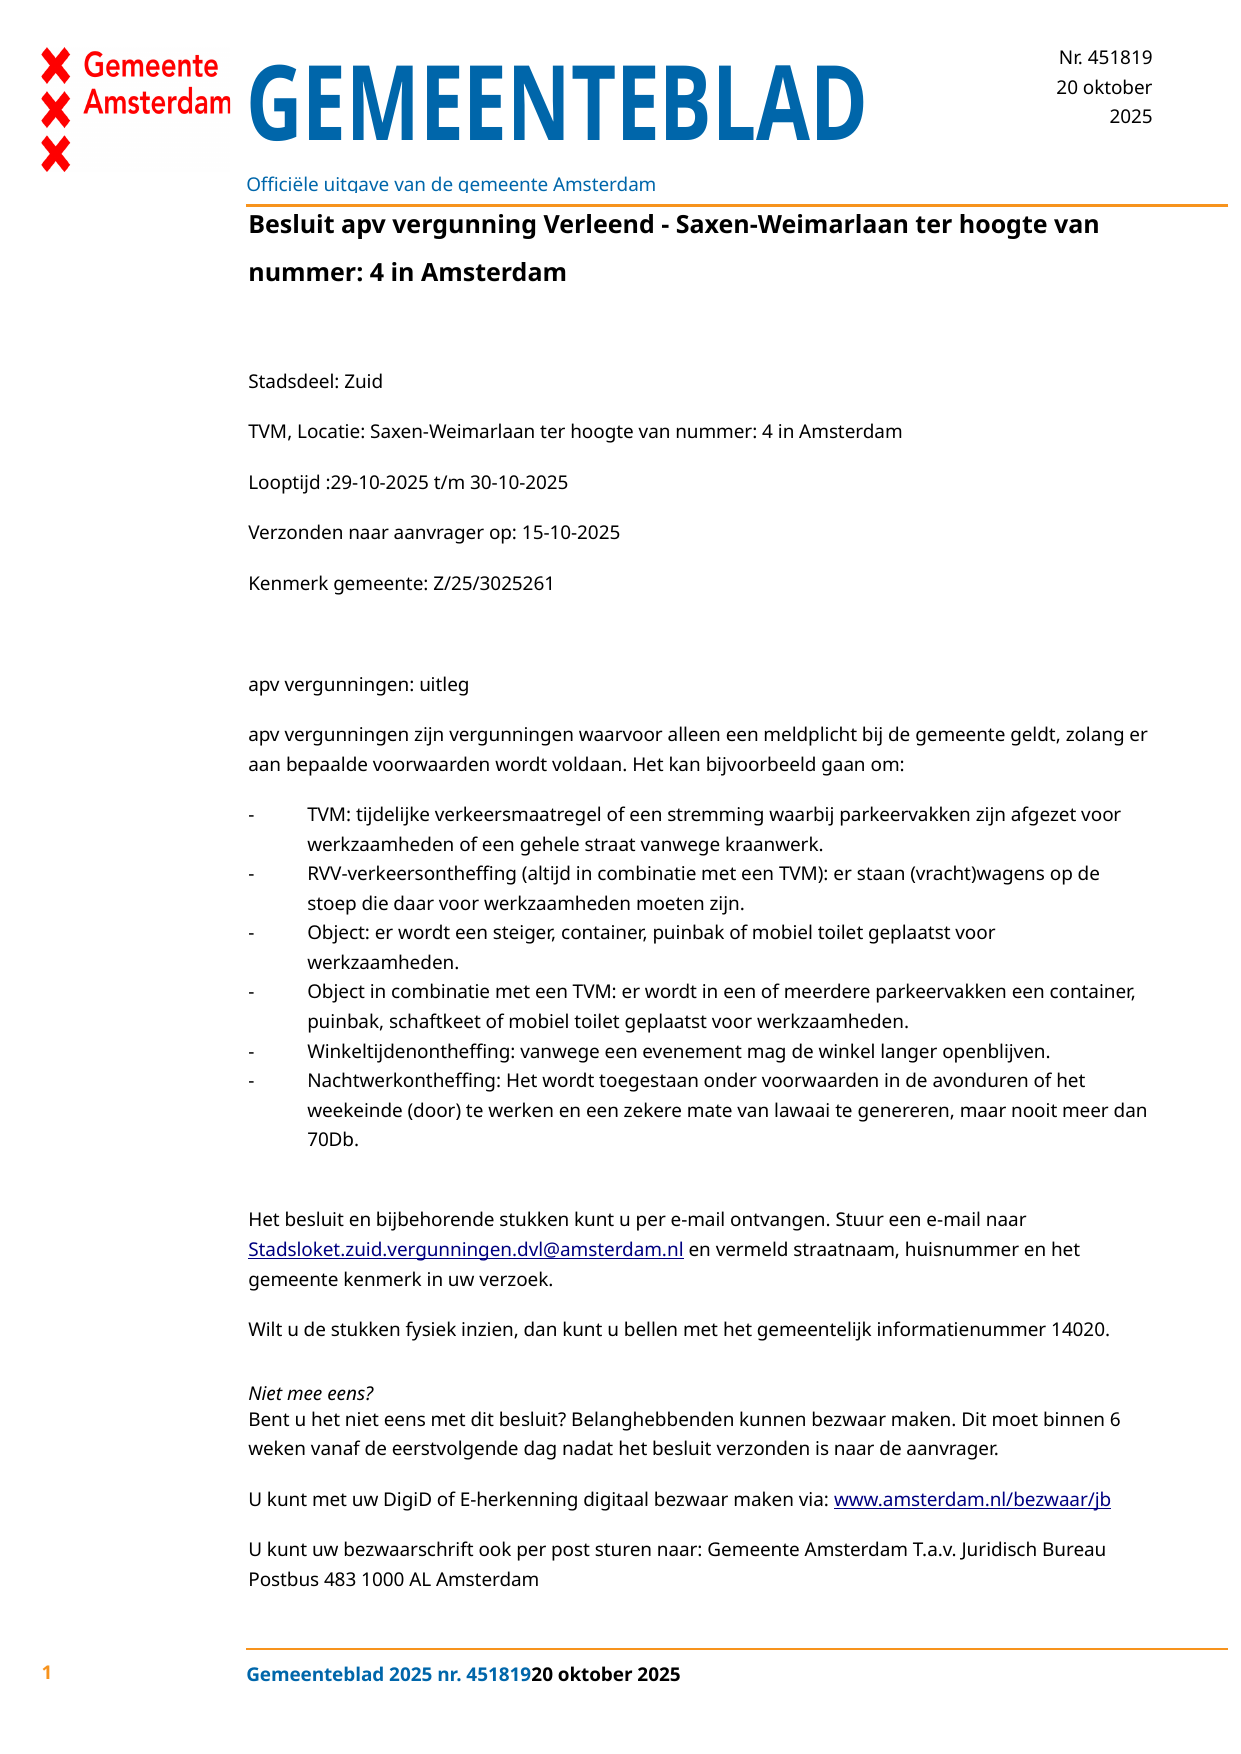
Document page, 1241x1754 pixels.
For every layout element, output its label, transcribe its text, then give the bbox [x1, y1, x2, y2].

list RVV-verkeersontheffing (altijd in combinatie met een TVM): er staan (vracht)wagens op de stoep die daar voor werkzaamheden moeten zijn. [248, 860, 1152, 916]
text Kenmerk gemeente: Z/25/3025261 [248, 570, 1152, 596]
text U kunt uw bezwaarschrift ook per post sturen naar: Gemeente Amsterdam T.a.v. Juridisch Bureau Postbus 483 1000 AL Amsterdam [248, 1536, 1152, 1592]
picture [41, 47, 231, 172]
text Stadsdeel: Zuid [248, 368, 1152, 394]
list Winkeltijdenontheffing: vanwege een evenement mag de winkel langer openblijven. [248, 1038, 1152, 1064]
list Object in combinatie met een TVM: er wordt in een of meerdere parkeervakken een container, puinbak, schaftkeet of mobiel toilet geplaatst voor werkzaamheden. [248, 979, 1152, 1034]
text Wilt u de stukken fysiek inzien, dan kunt u bellen met het gemeentelijk informatienummer 14020. [248, 1316, 1152, 1342]
text Het besluit en bijbehorende stukken kunt u per e-mail ontvangen. Stuur een e-mail naar Stadsloket.zuid.vergunningen.dvl@amsterdam.nl en vermeld straatnaam, huisnummer en het gemeente kenmerk in uw verzoek. [248, 1207, 1152, 1292]
text Looptijd :29-10-2025 t/m 30-10-2025 [248, 469, 1152, 495]
text apv vergunningen zijn vergunningen waarvoor alleen een meldplicht bij de gemeente geldt, zolang er aan bepaalde voorwaarden wordt voldaan. Het kan bijvoorbeeld gaan om: [248, 721, 1152, 777]
text U kunt met uw DigiD of E-herkenning digitaal bezwaar maken via: www.amsterdam.nl/bezwaar/jb [248, 1486, 1152, 1512]
text Verzonden naar aanvrager op: 15-10-2025 [248, 519, 1152, 545]
text Bent u het niet eens met dit besluit? Belanghebbenden kunnen bezwaar maken. Dit moet binnen 6 weken vanaf de eerstvolgende dag nadat het besluit verzonden is naar de aanvrager. [248, 1406, 1152, 1461]
text TVM, Locatie: Saxen-Weimarlaan ter hoogte van nummer: 4 in Amsterdam [248, 419, 1152, 444]
text Besluit apv vergunning Verleend - Saxen-Weimarlaan ter hoogte van nummer: 4 in Amsterdam [248, 207, 1152, 288]
list Object: er wordt een steiger, container, puinbak of mobiel toilet geplaatst voor werkzaamheden. [248, 919, 1152, 975]
list Nachtwerkontheffing: Het wordt toegestaan onder voorwaarden in de avonduren of het weekeinde (door) te werken en een zekere mate van lawaai te genereren, maar nooit meer dan 70Db. [248, 1067, 1152, 1152]
text apv vergunningen: uitleg [248, 671, 1152, 697]
list TVM: tijdelijke verkeersmaatregel of een stremming waarbij parkeervakken zijn afgezet voor werkzaamheden of een gehele straat vanwege kraanwerk. [248, 801, 1152, 857]
text Niet mee eens? [248, 1380, 1152, 1406]
